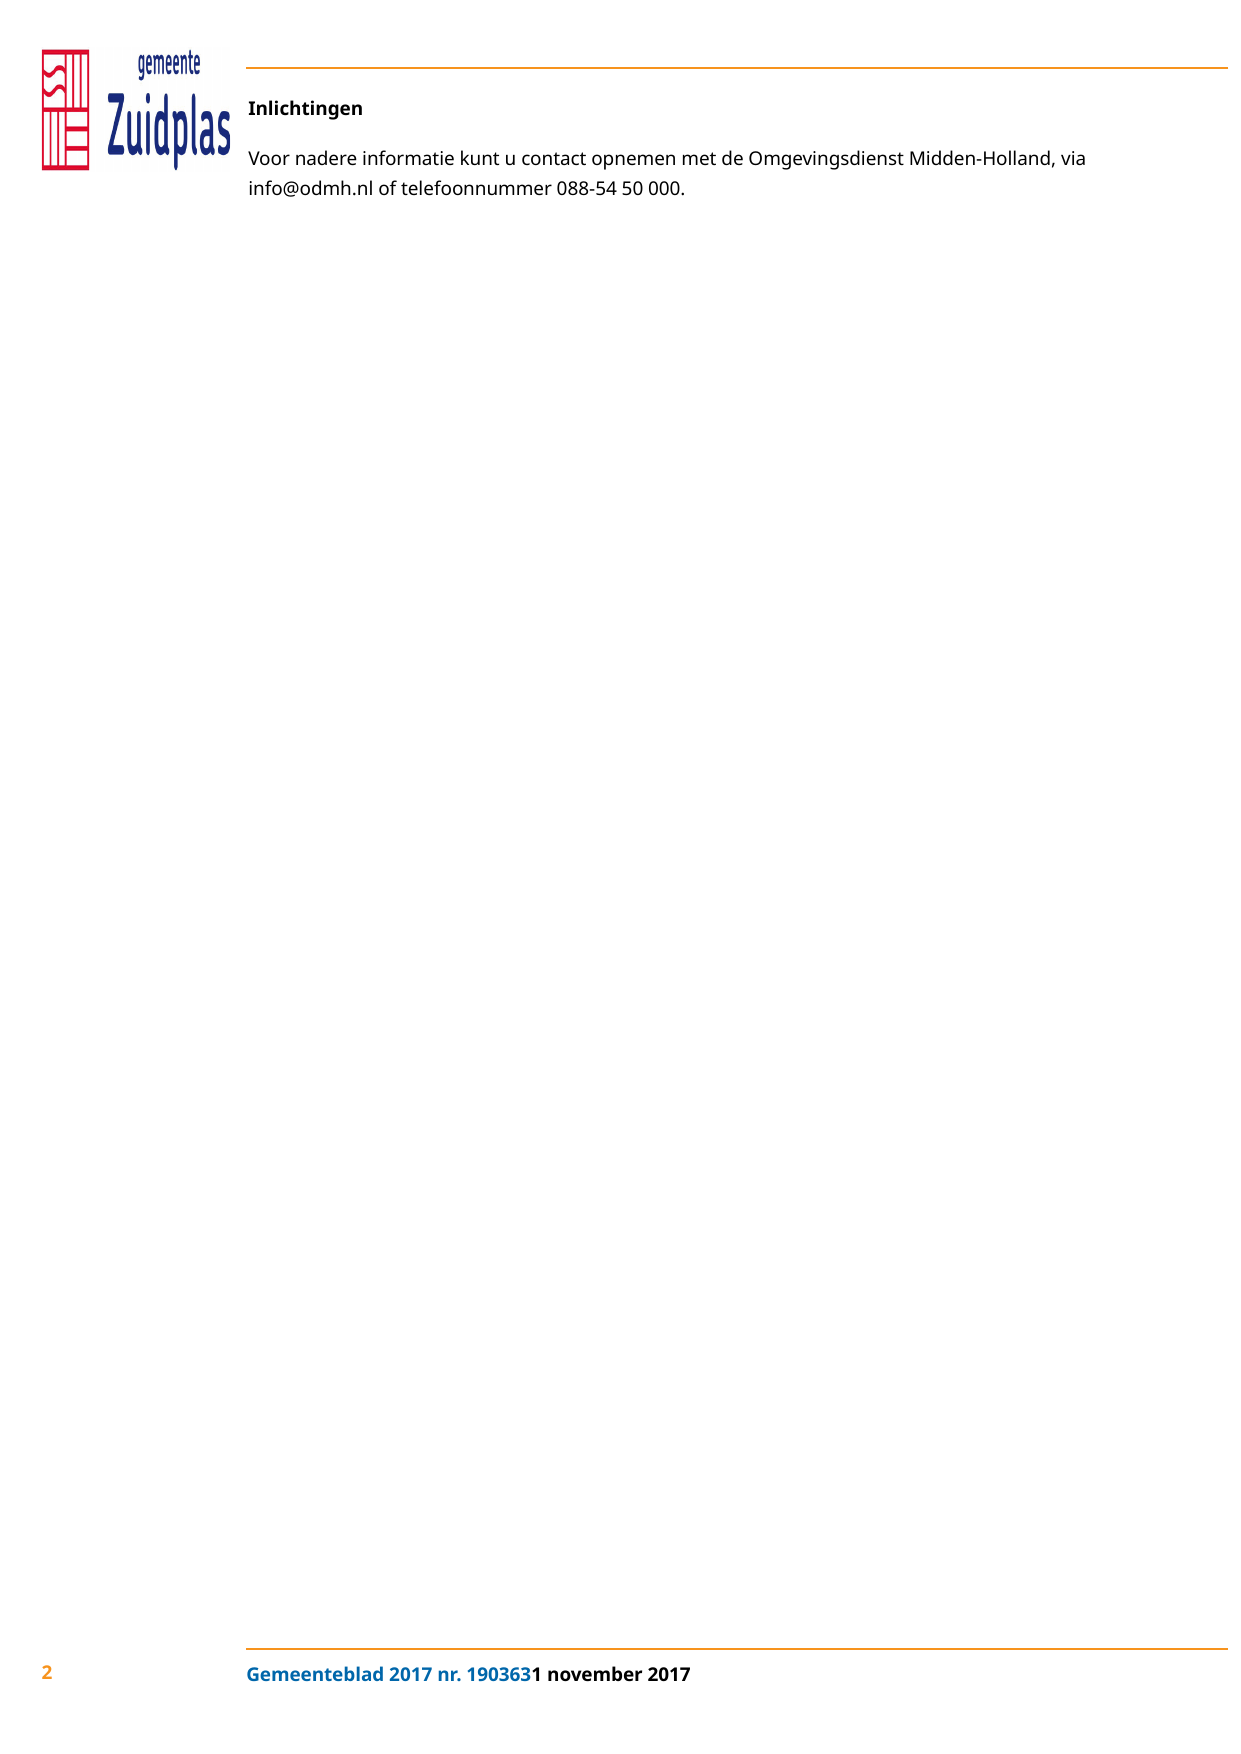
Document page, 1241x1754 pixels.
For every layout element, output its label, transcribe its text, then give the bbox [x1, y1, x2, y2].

picture [41, 47, 231, 172]
text Inlichtingen [248, 95, 1152, 121]
text Voor nadere informatie kunt u contact opnemen met de Omgevingsdienst Midden-Holland, via info@odmh.nl of telefoonnummer 088-54 50 000. [248, 145, 1152, 201]
